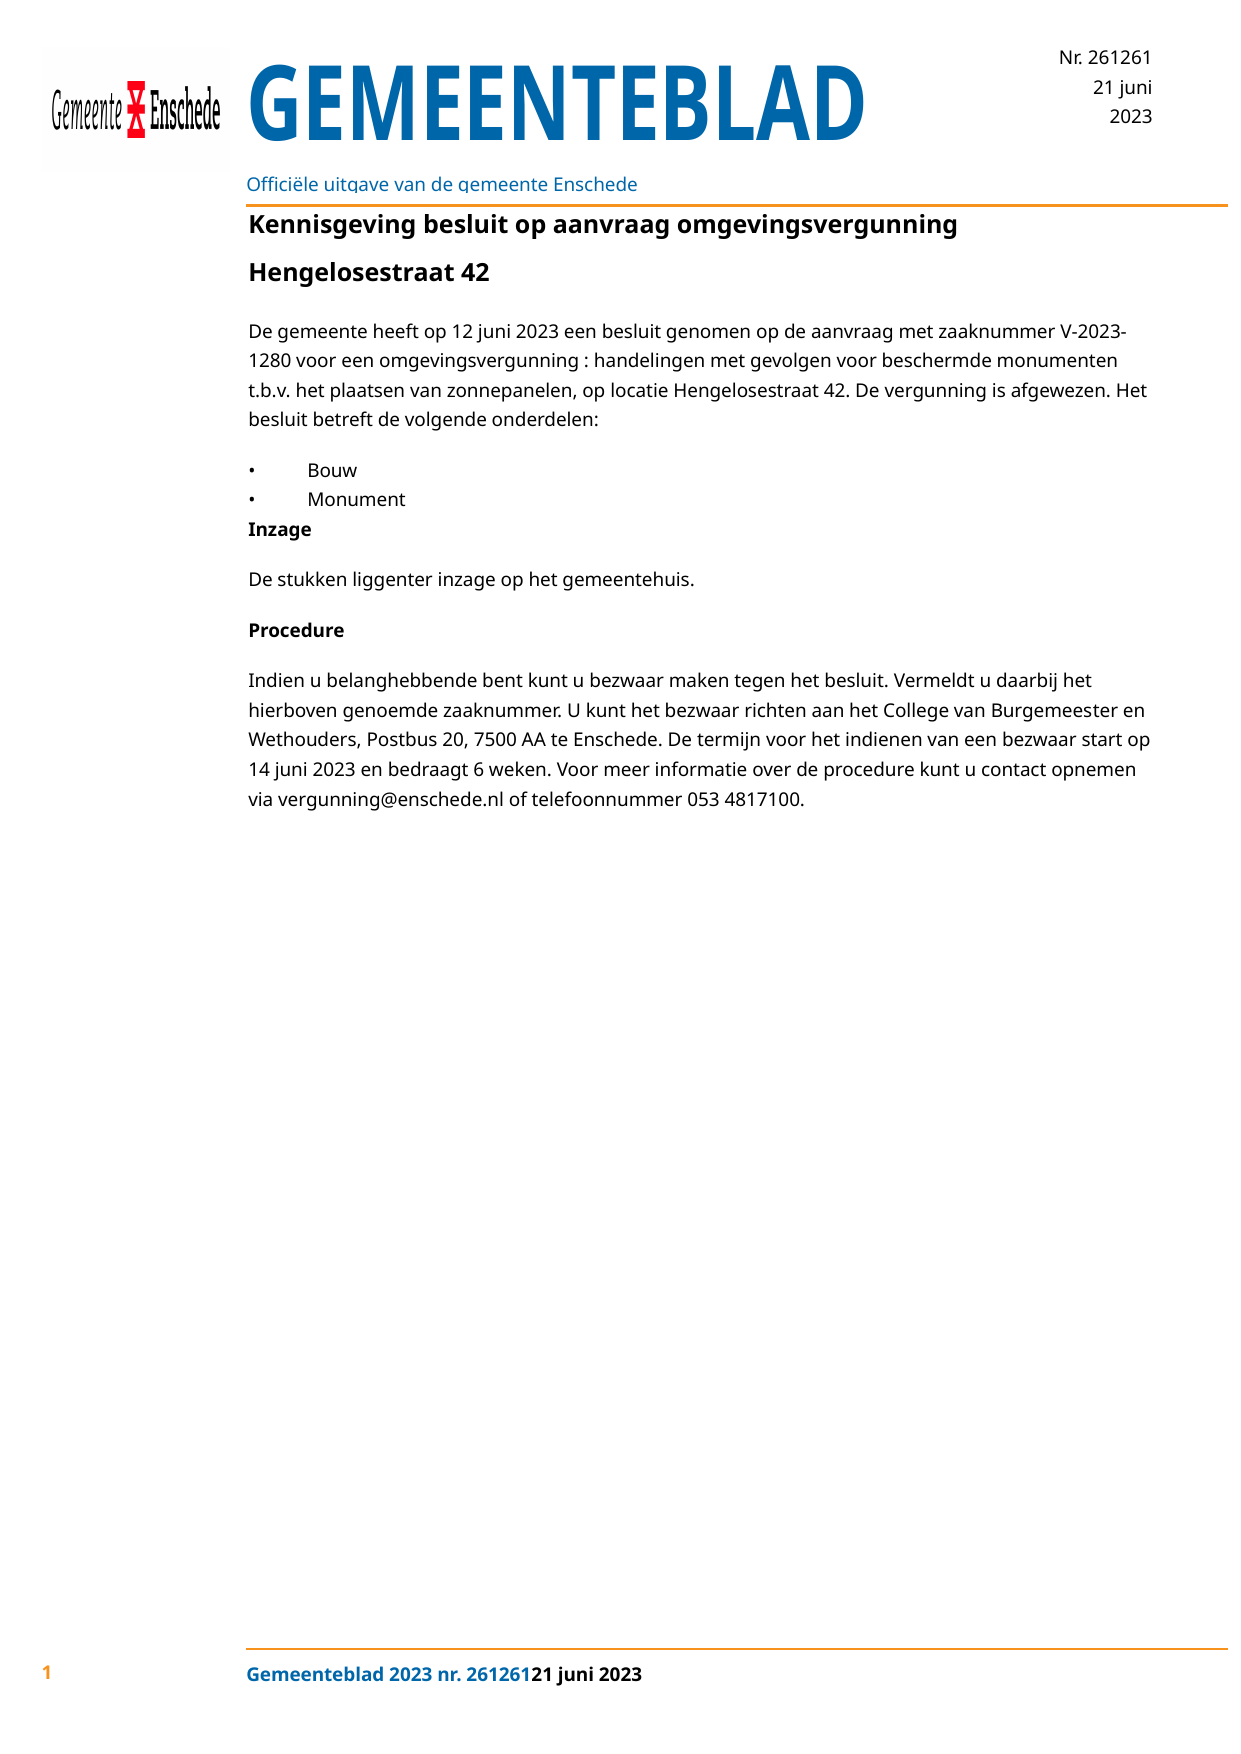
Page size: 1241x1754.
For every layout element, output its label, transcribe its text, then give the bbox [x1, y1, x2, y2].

text Kennisgeving besluit op aanvraag omgevingsvergunning Hengelosestraat 42 [248, 207, 1152, 288]
picture [41, 47, 231, 172]
text Procedure [248, 617, 1152, 643]
list Bouw [248, 457, 1152, 483]
list Monument [248, 487, 1152, 512]
text Indien u belanghebbende bent kunt u bezwaar maken tegen het besluit. Vermeldt u daarbij het hierboven genoemde zaaknummer. U kunt het bezwaar richten aan het College van Burgemees­ter en Wethouders, Postbus 20, 7500 AA te Enschede. De termijn voor het indienen van een bezwaar start op 14 juni 2023 en bedraagt 6 weken. Voor meer informatie over de procedure kunt u contact opnemen via vergunning@enschede.nl of telefoonnummer 053 4817100. [248, 667, 1152, 812]
text Inzage [248, 516, 1152, 542]
text De gemeente heeft op 12 juni 2023 een besluit genomen op de aanvraag met zaaknummer V-2023-1280 voor een omgevingsvergunning : handelingen met gevolgen voor beschermde monumenten t.b.v. het plaatsen van zonnepanelen, op locatie Hengelosestraat 42. De vergunning is afgewezen. Het besluit betreft de volgende onderdelen: [248, 318, 1152, 432]
text De stukken liggenter inzage op het gemeentehuis. [248, 567, 1152, 592]
